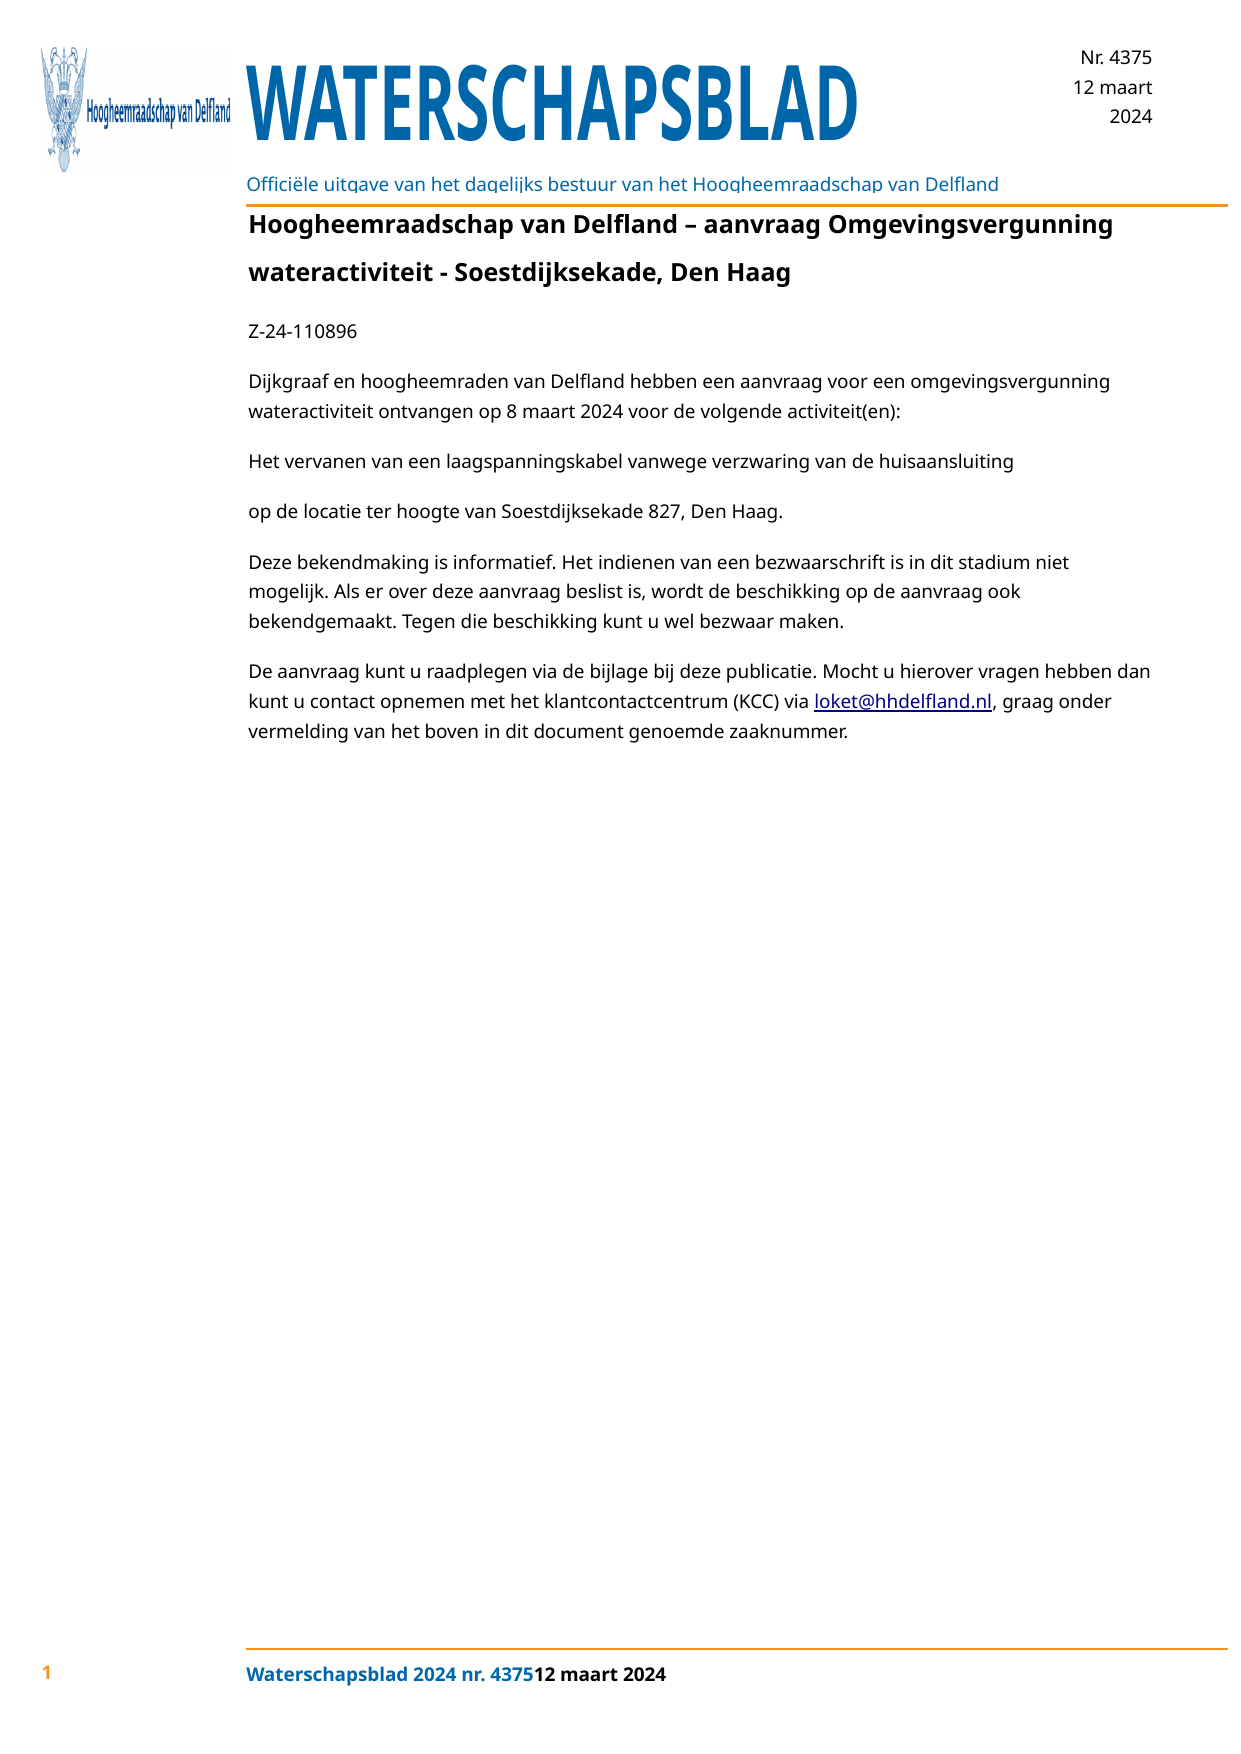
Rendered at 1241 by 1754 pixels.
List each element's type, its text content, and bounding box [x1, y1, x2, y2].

text Hoogheemraadschap van Delfland – aanvraag Omgevingsvergunning wateractiviteit - Soestdijksekade, Den Haag [248, 207, 1152, 288]
text Dijkgraaf en hoogheemraden van Delfland hebben een aanvraag voor een omgevingsvergunning wateractiviteit ontvangen op 8 maart 2024 voor de volgende activiteit(en): [248, 368, 1152, 424]
text Z-24-110896 [248, 318, 1152, 344]
text De aanvraag kunt u raadplegen via de bijlage bij deze publicatie. Mocht u hierover vragen hebben dan kunt u contact opnemen met het klantcontactcentrum (KCC) via loket@hhdelfland.nl, graag onder vermelding van het boven in dit document genoemde zaaknummer. [248, 659, 1152, 744]
picture [41, 47, 231, 172]
text Het vervanen van een laagspanningskabel vanwege verzwaring van de huisaansluiting [248, 448, 1152, 474]
text op de locatie ter hoogte van Soestdijksekade 827, Den Haag. [248, 499, 1152, 524]
text Deze bekendmaking is informatief. Het indienen van een bezwaarschrift is in dit stadium niet mogelijk. Als er over deze aanvraag beslist is, wordt de beschikking op de aanvraag ook bekendgemaakt. Tegen die beschikking kunt u wel bezwaar maken. [248, 549, 1152, 634]
